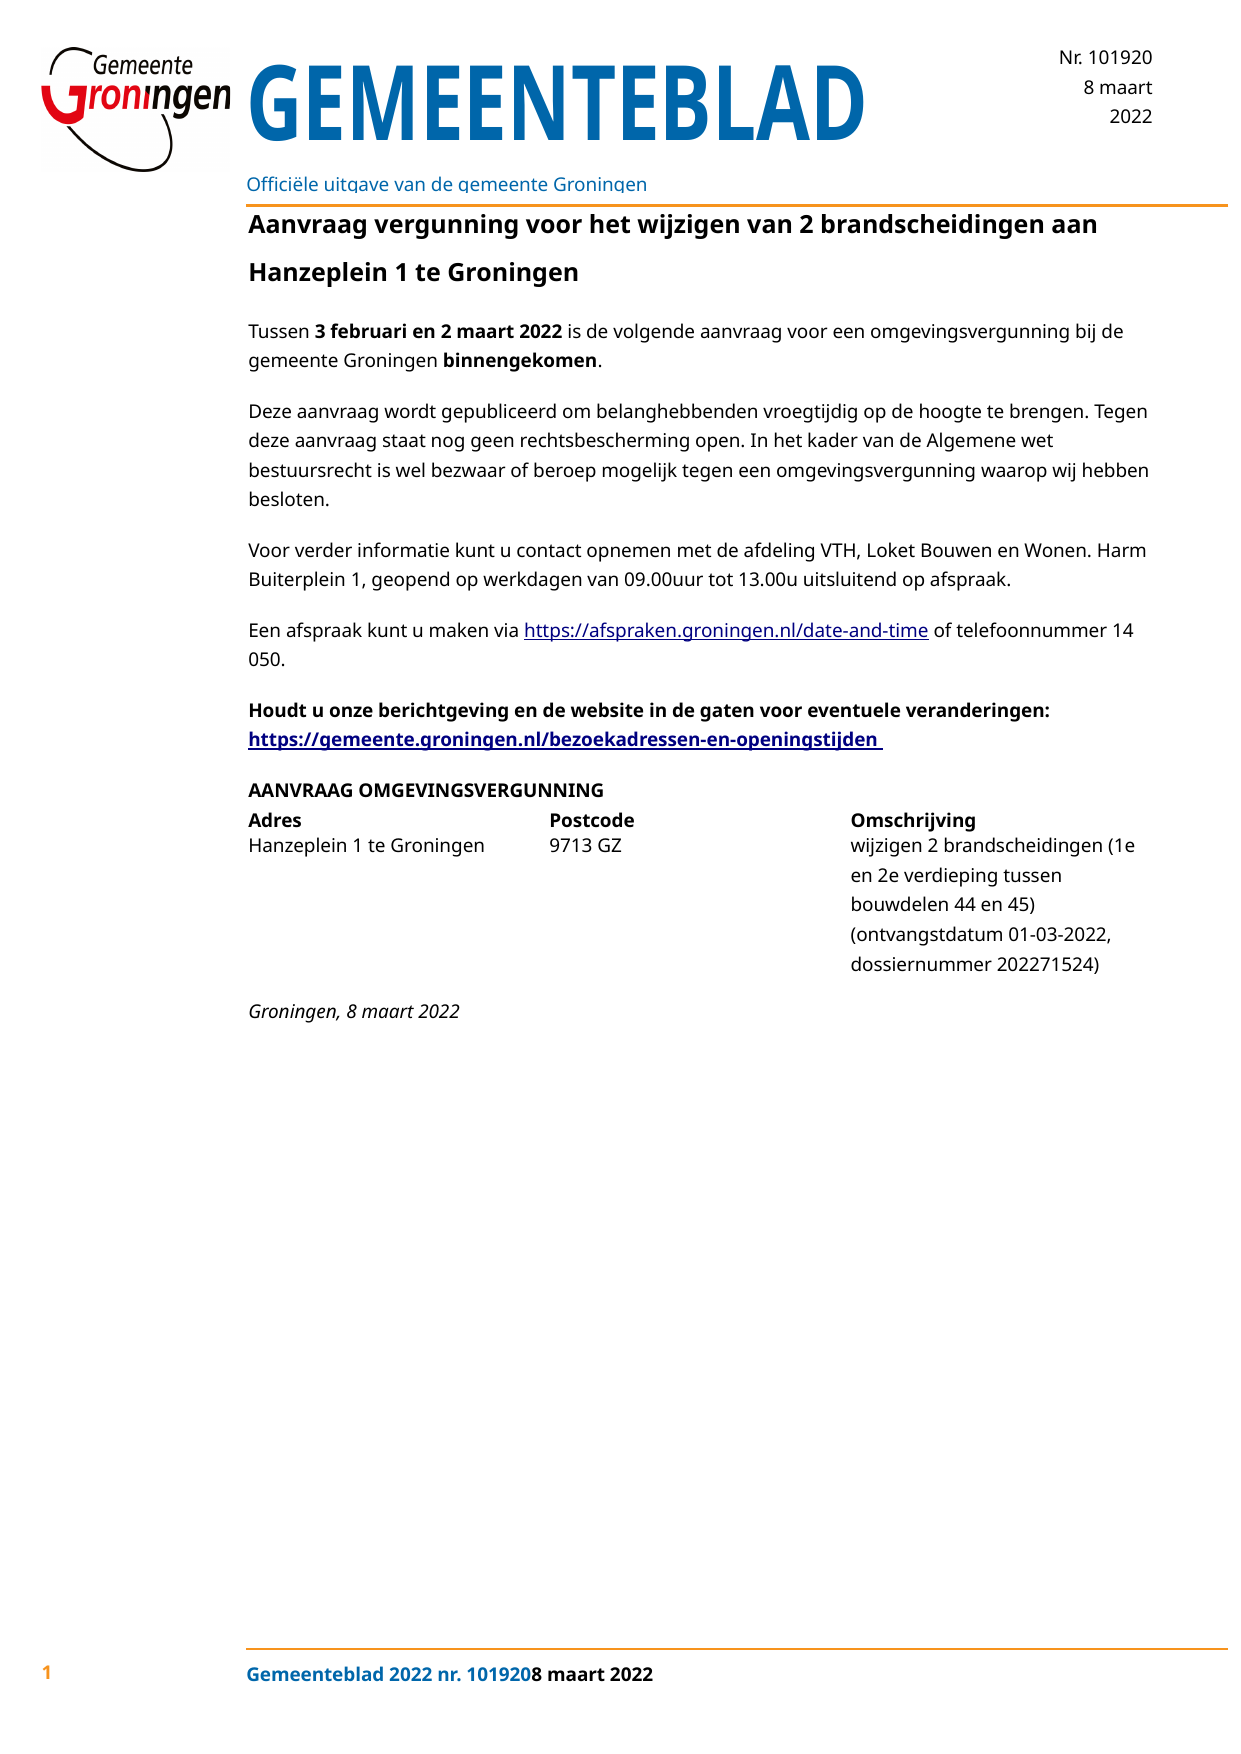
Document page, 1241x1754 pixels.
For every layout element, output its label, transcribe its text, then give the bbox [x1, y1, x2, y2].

text AANVRAAG OMGEVINGSVERGUNNING [248, 777, 1152, 803]
text Houdt u onze berichtgeving en de website in de gaten voor eventuele veranderingen: https://gemeente.groningen.nl/bezoekadressen-en-openingstijden [248, 697, 1152, 752]
text Een afspraak kunt u maken via https://afspraken.groningen.nl/date-and-time of telefoonnummer 14 050. [248, 617, 1152, 672]
text Voor verder informatie kunt u contact opnemen met de afdeling VTH, Loket Bouwen en Wonen. Harm Buiterplein 1, geopend op werkdagen van 09.00uur tot 13.00u uitsluitend op afspraak. [248, 537, 1152, 592]
table_cell 9713 GZ [549, 833, 850, 977]
table_header Omschrijving [850, 807, 1152, 832]
table_header Postcode [549, 807, 850, 832]
table_cell Hanzeplein 1 te Groningen [248, 833, 549, 977]
table_cell wijzigen 2 brandscheidingen (1e en 2e verdieping tussen bouwdelen 44 en 45) (ontvangstdatum 01-03-2022, dossiernummer 202271524) [850, 833, 1152, 977]
text Groningen, 8 maart 2022 [248, 998, 1152, 1024]
picture [41, 47, 231, 172]
text Deze aanvraag wordt gepubliceerd om belanghebbenden vroegtijdig op de hoogte te brengen. Tegen deze aanvraag staat nog geen rechtsbescherming open. In het kader van de Algemene wet bestuursrecht is wel bezwaar of beroep mogelijk tegen een omgevingsvergunning waarop wij hebben besloten. [248, 398, 1152, 512]
text Aanvraag vergunning voor het wijzigen van 2 brandscheidingen aan Hanzeplein 1 te Groningen [248, 207, 1152, 288]
text Tussen 3 februari en 2 maart 2022 is de volgende aanvraag voor een omgevingsvergunning bij de gemeente Groningen binnengekomen. [248, 318, 1152, 373]
table_header Adres [248, 807, 549, 832]
